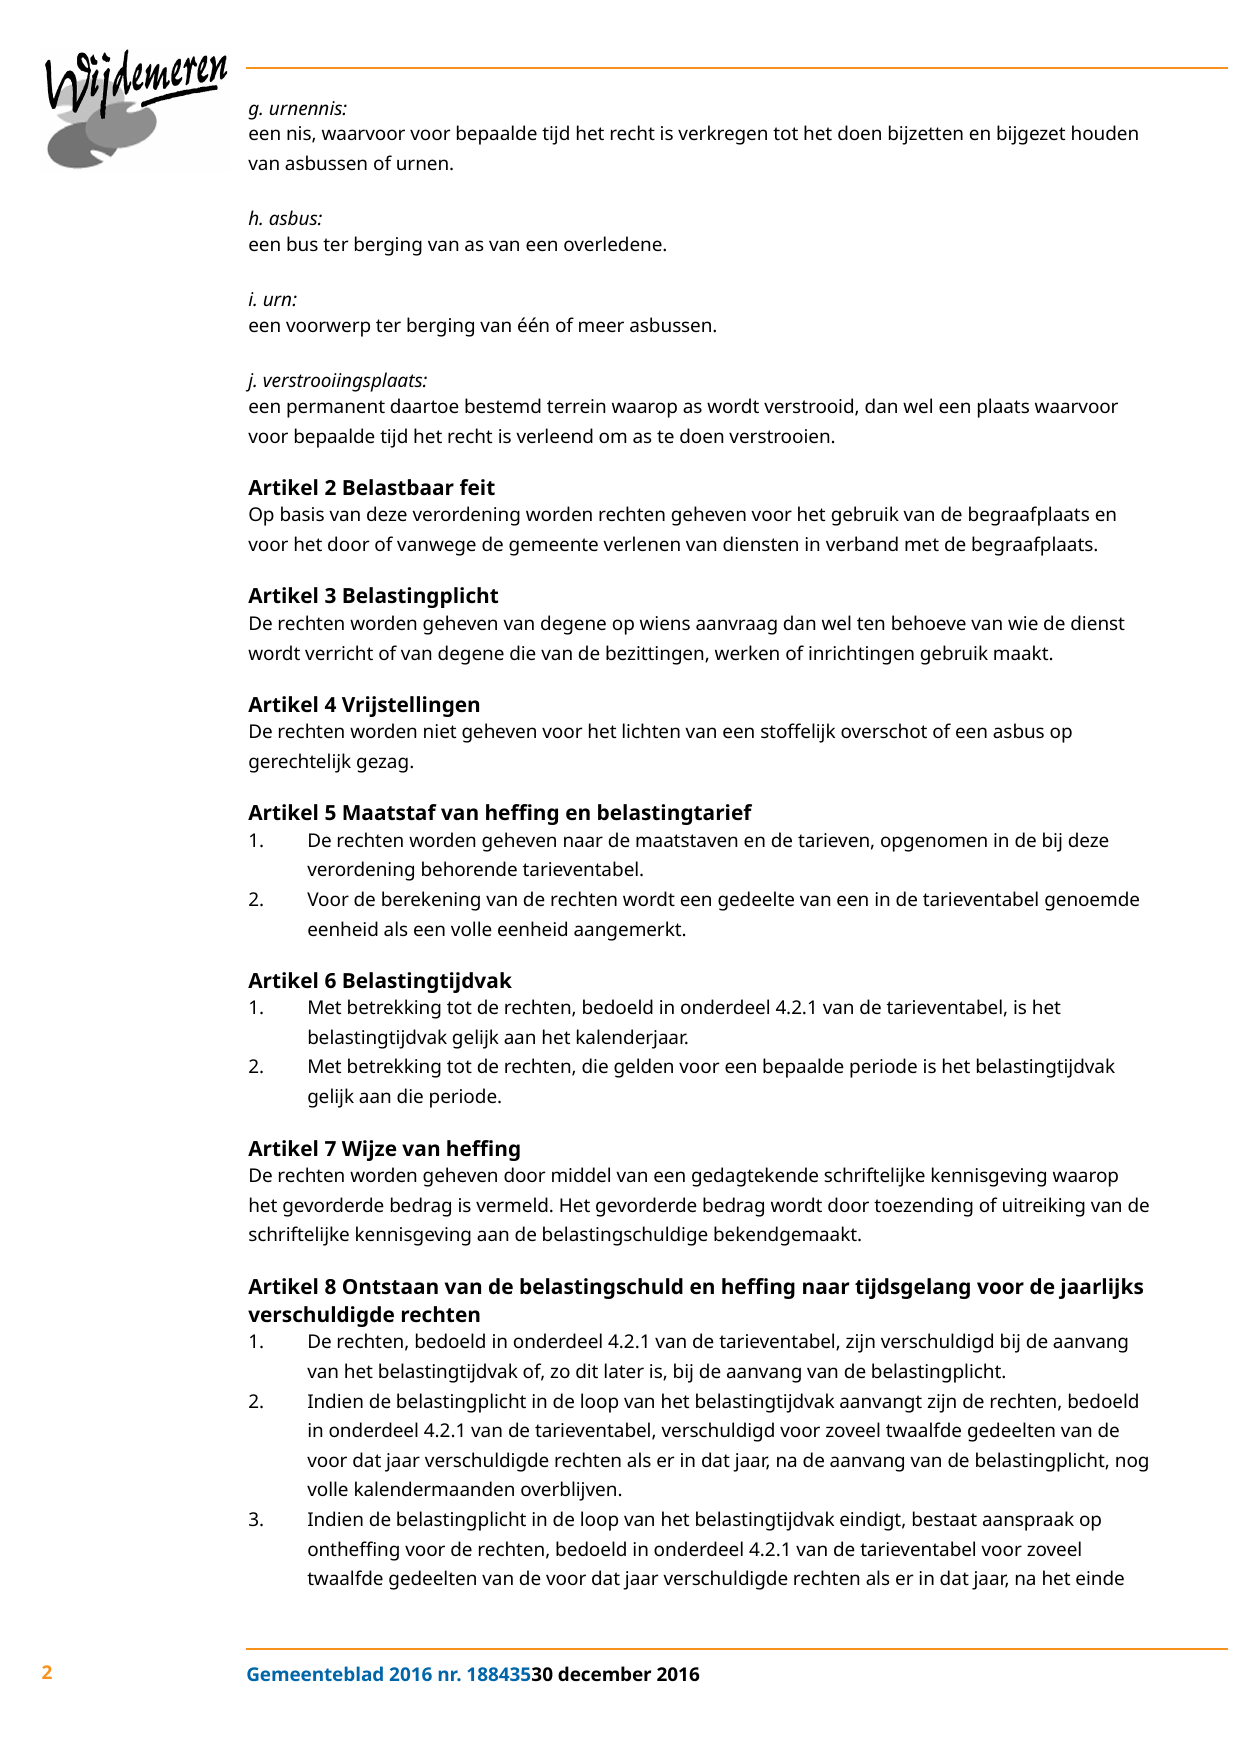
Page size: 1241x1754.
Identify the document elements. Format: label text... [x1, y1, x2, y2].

list Met betrekking tot de rechten, die gelden voor een bepaalde periode is het belastingtijdvak gelijk aan die periode. [248, 1054, 1152, 1109]
text Artikel 6 Belastingtijdvak [248, 966, 1152, 994]
list De rechten worden geheven naar de maatstaven en de tarieven, opgenomen in de bij deze verordening behorende tarieventabel. [248, 827, 1152, 882]
picture [41, 47, 231, 172]
text Artikel 4 Vrijstellingen [248, 690, 1152, 718]
list Voor de berekening van de rechten wordt een gedeelte van een in de tarieventabel genoemde eenheid als een volle eenheid aangemerkt. [248, 886, 1152, 941]
text De rechten worden geheven van degene op wiens aanvraag dan wel ten behoeve van wie de dienst wordt verricht of van degene die van de bezittingen, werken of inrichtingen gebruik maakt. [248, 610, 1152, 665]
text Artikel 3 Belastingplicht [248, 582, 1152, 610]
text een voorwerp ter berging van één of meer asbussen. [248, 312, 1152, 338]
text Op basis van deze verordening worden rechten geheven voor het gebruik van de begraafplaats en voor het door of vanwege de gemeente verlenen van diensten in verband met de begraafplaats. [248, 502, 1152, 557]
text i. urn: [248, 286, 1152, 312]
text een permanent daartoe bestemd terrein waarop as wordt verstrooid, dan wel een plaats waarvoor voor bepaalde tijd het recht is verleend om as te doen verstrooien. [248, 393, 1152, 448]
text een nis, waarvoor voor bepaalde tijd het recht is verkregen tot het doen bijzetten en bijgezet houden van asbussen of urnen. [248, 121, 1152, 176]
text j. verstrooiingsplaats: [248, 367, 1152, 393]
text Artikel 2 Belastbaar feit [248, 473, 1152, 502]
text Artikel 7 Wijze van heffing [248, 1134, 1152, 1162]
list Indien de belastingplicht in de loop van het belastingtijdvak eindigt, bestaat aanspraak op ontheffing voor de rechten, bedoeld in onderdeel 4.2.1 van de tarieventabel voor zoveel twaalfde gedeelten van de voor dat jaar verschuldigde rechten als er in dat jaar, na het einde [248, 1506, 1152, 1591]
text h. asbus: [248, 205, 1152, 231]
list Met betrekking tot de rechten, bedoeld in onderdeel 4.2.1 van de tarieventabel, is het belastingtijdvak gelijk aan het kalenderjaar. [248, 994, 1152, 1050]
list Indien de belastingplicht in de loop van het belastingtijdvak aanvangt zijn de rechten, bedoeld in onderdeel 4.2.1 van de tarieventabel, verschuldigd voor zoveel twaalfde gedeelten van de voor dat jaar verschuldigde rechten als er in dat jaar, na de aanvang van de belastingplicht, nog volle kalendermaanden overblijven. [248, 1388, 1152, 1502]
text een bus ter berging van as van een overledene. [248, 231, 1152, 257]
text De rechten worden geheven door middel van een gedagtekende schriftelijke kennisgeving waarop het gevorderde bedrag is vermeld. Het gevorderde bedrag wordt door toezending of uitreiking van de schriftelijke kennisgeving aan de belastingschuldige bekendgemaakt. [248, 1162, 1152, 1247]
text g. urnennis: [248, 95, 1152, 121]
text Artikel 5 Maatstaf van heffing en belastingtarief [248, 798, 1152, 827]
list De rechten, bedoeld in onderdeel 4.2.1 van de tarieventabel, zijn verschuldigd bij de aanvang van het belastingtijdvak of, zo dit later is, bij de aanvang van de belastingplicht. [248, 1329, 1152, 1384]
text Artikel 8 Ontstaan van de belastingschuld en heffing naar tijdsgelang voor de jaarlijks verschuldigde rechten [248, 1272, 1152, 1329]
text De rechten worden niet geheven voor het lichten van een stoffelijk overschot of een asbus op gerechtelijk gezag. [248, 718, 1152, 774]
